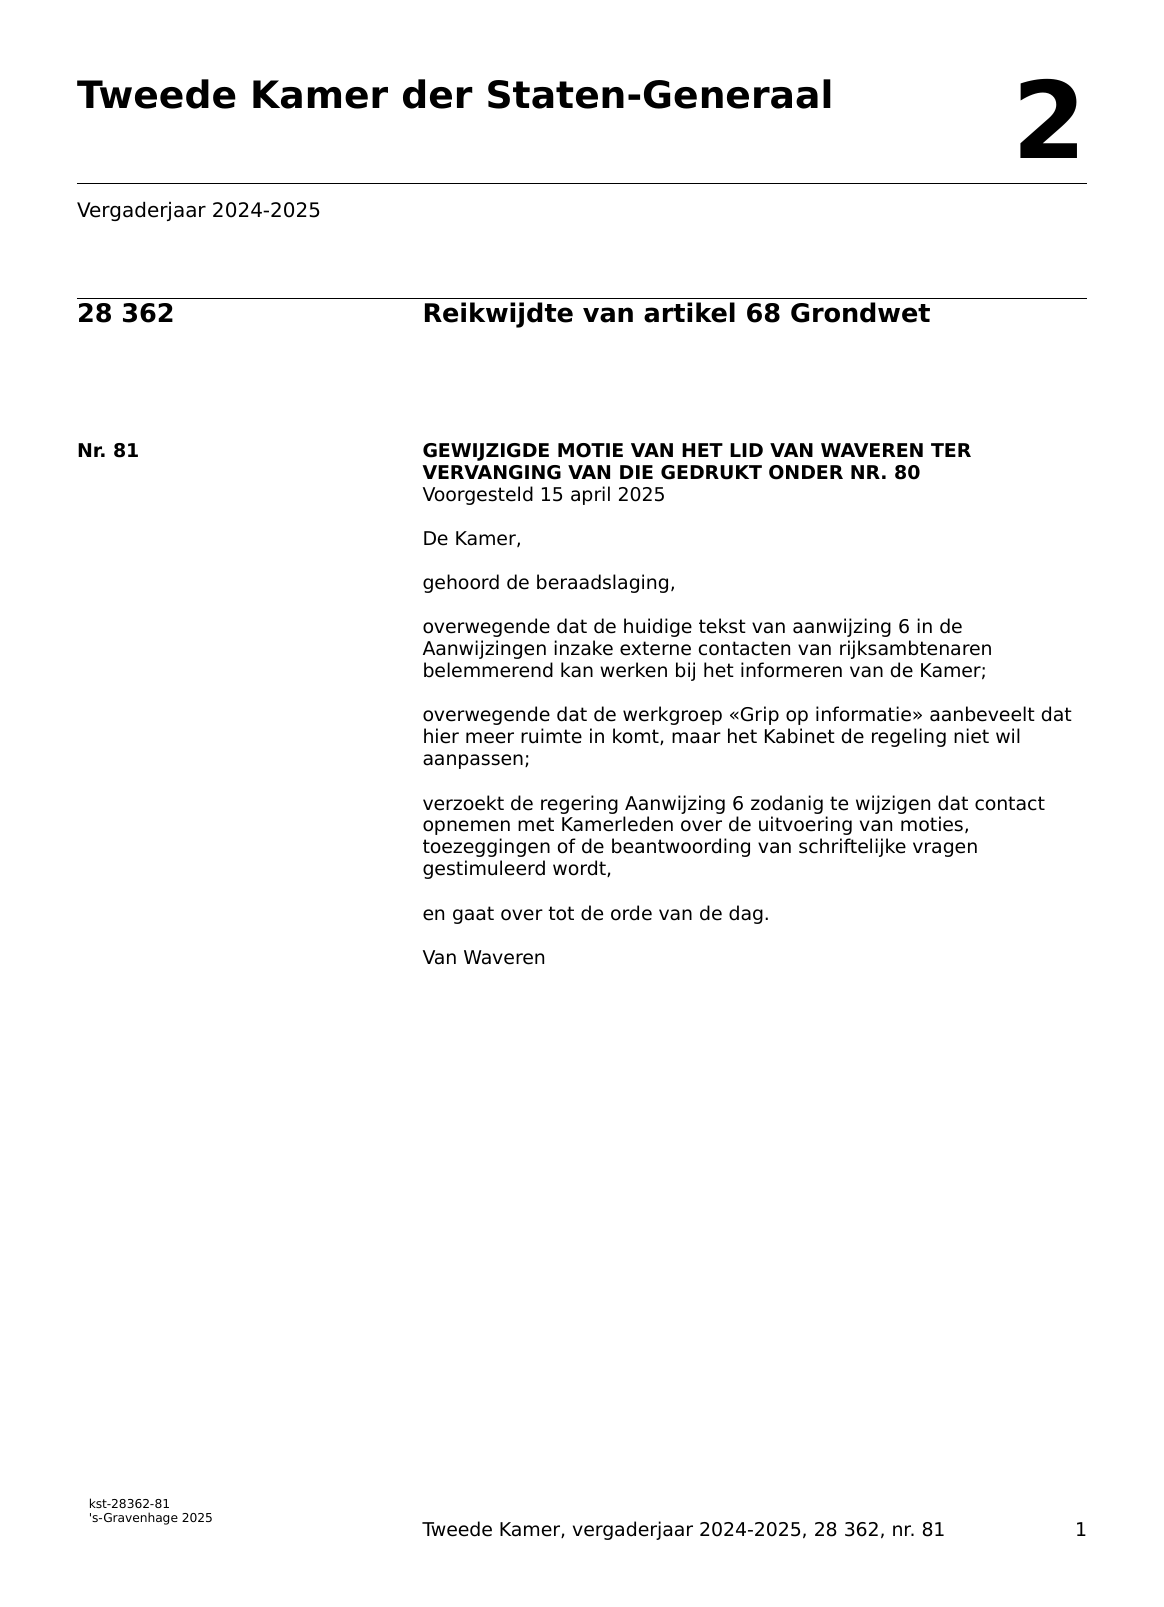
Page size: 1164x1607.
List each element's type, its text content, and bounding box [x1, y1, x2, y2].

table_cell Vergaderjaar 2024-2025 [77, 184, 1087, 298]
text en gaat over tot de orde van de dag. [422, 902, 1087, 924]
text De Kamer, [422, 528, 1087, 550]
table_header Tweede Kamer der Staten-Generaal [77, 59, 886, 183]
text overwegende dat de huidige tekst van aanwijzing 6 in de Aanwijzingen inzake externe contacten van rijksambtenaren belemmerend kan werken bij het informeren van de Kamer; [422, 616, 1087, 682]
text 's-Gravenhage 2025 [88, 1511, 323, 1525]
subtitle Nr. 81 GEWIJZIGDE MOTIE VAN HET LID VAN WAVEREN TER VERVANGING VAN DIE GEDRUKT ONDER NR. 80 [77, 440, 1087, 484]
text Van Waveren [422, 947, 1087, 969]
text verzoekt de regering Aanwijzing 6 zodanig te wijzigen dat contact opnemen met Kamerleden over de uitvoering van moties, toezeggingen of de beantwoording van schriftelijke vragen gestimuleerd wordt, [422, 792, 1087, 880]
table_header 2 [886, 59, 1087, 183]
text overwegende dat de werkgroep «Grip op informatie» aanbeveelt dat hier meer ruimte in komt, maar het Kabinet de regeling niet wil aanpassen; [422, 704, 1087, 770]
text Voorgesteld 15 april 2025 [422, 484, 1087, 506]
text gehoord de beraadslaging, [422, 572, 1087, 594]
text kst-28362-81 [88, 1497, 323, 1511]
subtitle 28 362 Reikwijdte van artikel 68 Grondwet [77, 299, 1087, 329]
